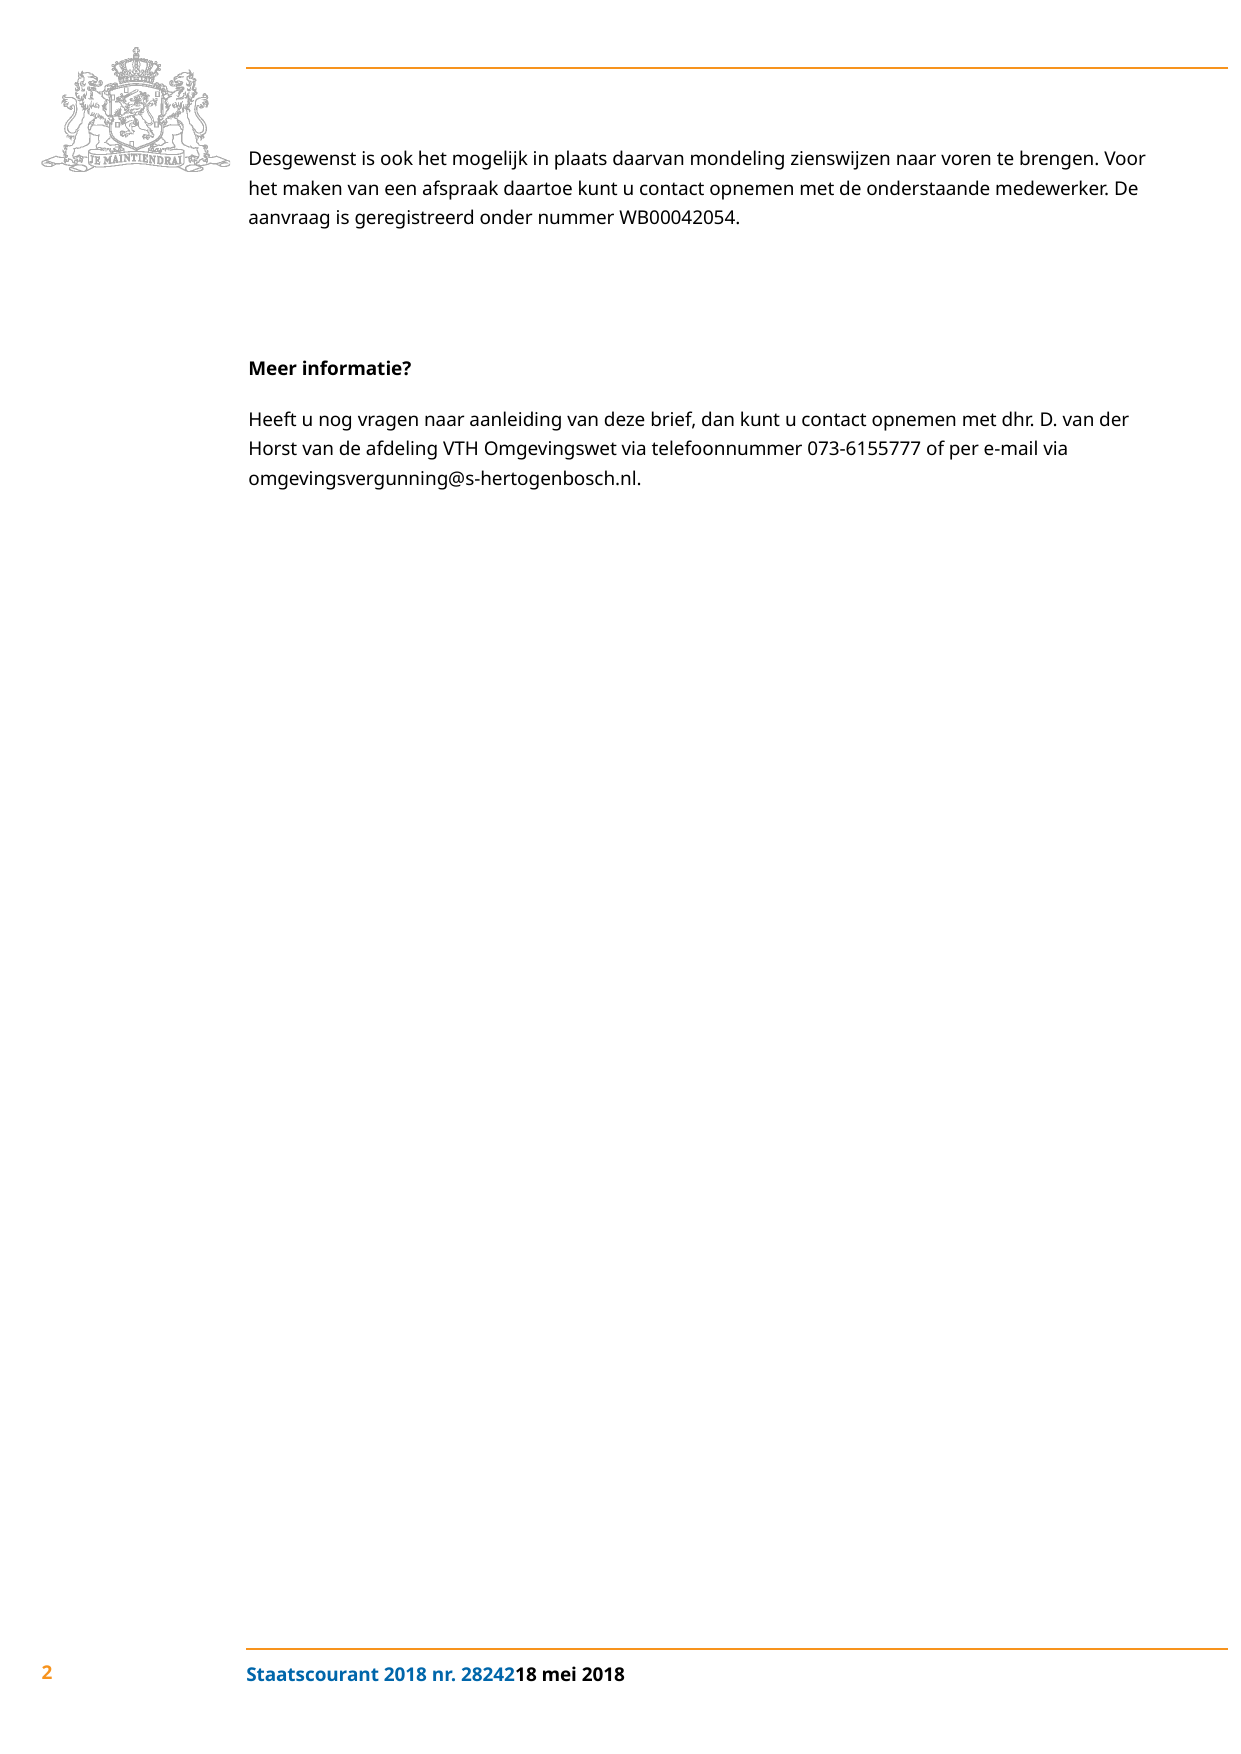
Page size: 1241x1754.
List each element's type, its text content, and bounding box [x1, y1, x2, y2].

picture [41, 47, 231, 172]
text Meer informatie? [248, 356, 1152, 381]
text Desgewenst is ook het mogelijk in plaats daarvan mondeling zienswijzen naar voren te brengen. Voor het maken van een afspraak daartoe kunt u contact opnemen met de onderstaande medewerker. De aanvraag is geregistreerd onder nummer WB00042054. [248, 145, 1152, 230]
text Heeft u nog vragen naar aanleiding van deze brief, dan kunt u contact opnemen met dhr. D. van der Horst van de afdeling VTH Omgevingswet via telefoonnummer 073-6155777 of per e-mail via omgevingsvergunning@s-hertogenbosch.nl. [248, 406, 1152, 491]
